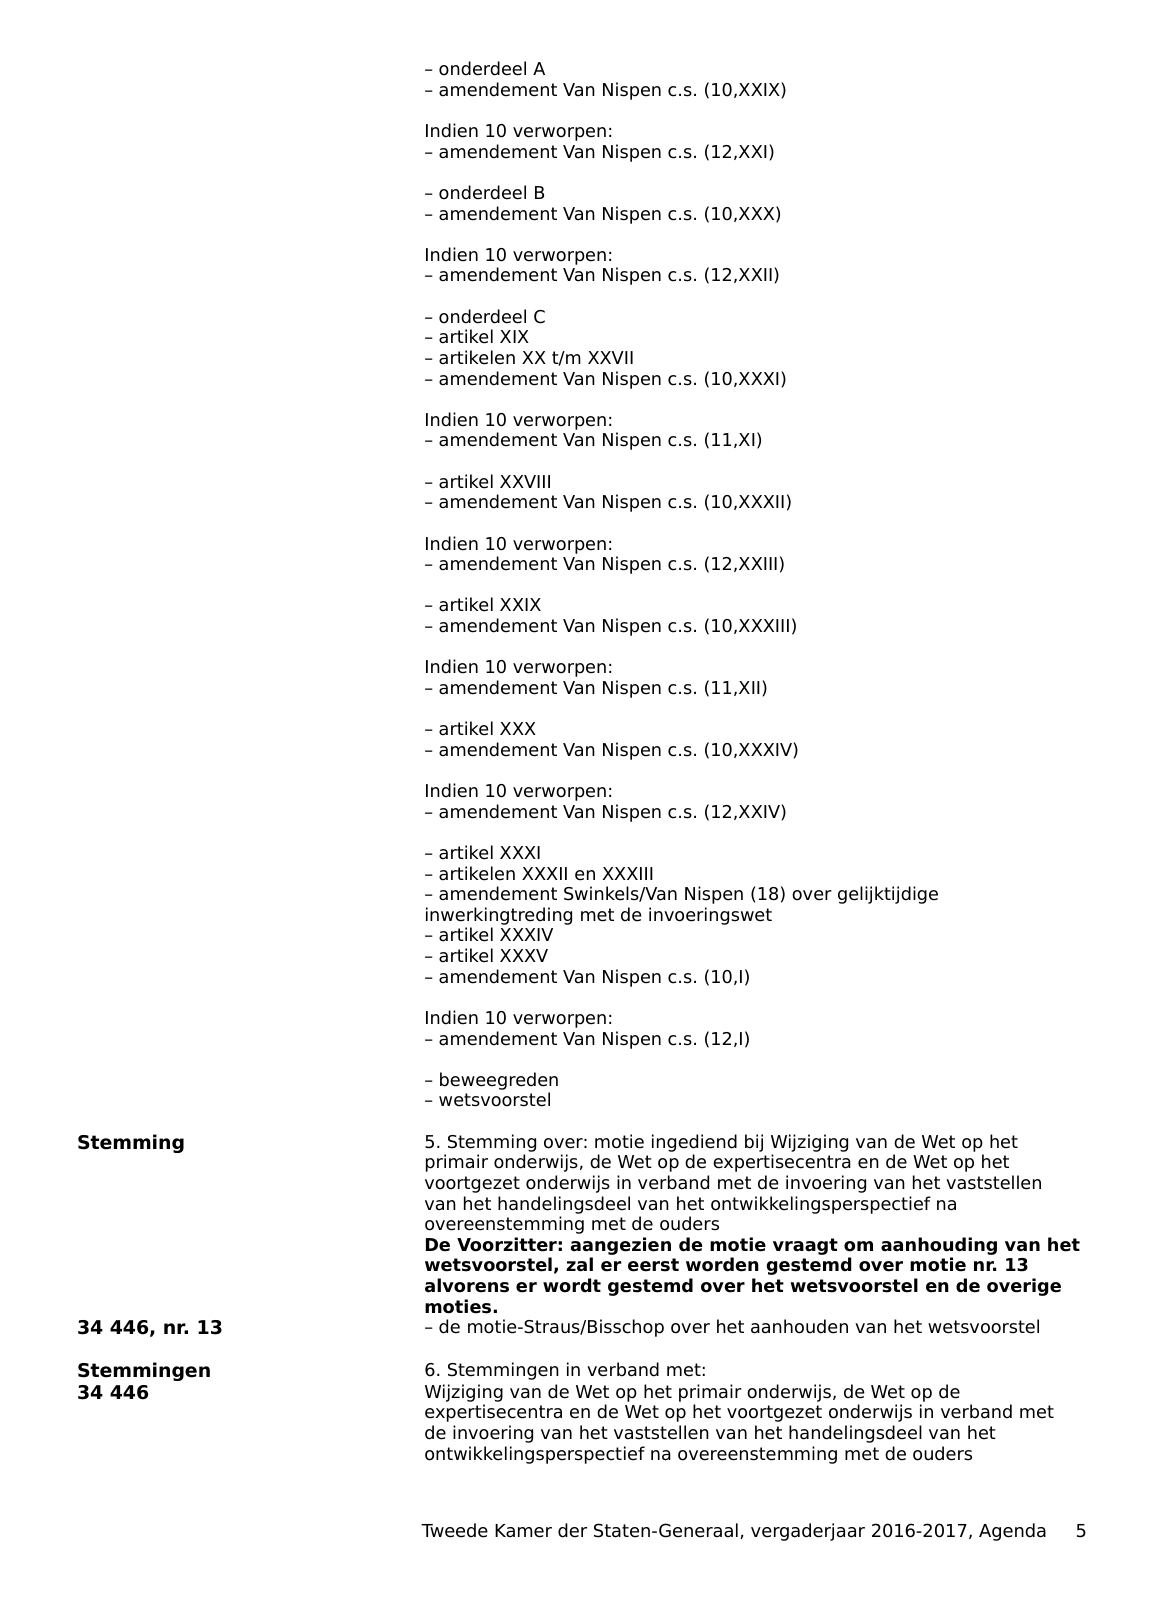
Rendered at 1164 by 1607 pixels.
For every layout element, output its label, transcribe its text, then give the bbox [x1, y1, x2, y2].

table_cell [401, 534, 418, 554]
table_cell – amendement Swinkels/Van Nispen (18) over gelijktijdige inwerkingtreding met de invoeringswet [418, 884, 1087, 925]
table_cell – artikel XXXI [418, 843, 1087, 863]
table_cell – artikel XXVIII [418, 472, 1087, 492]
table_cell [401, 369, 418, 389]
table_cell [77, 1029, 401, 1049]
table_cell [401, 204, 418, 224]
table_cell [77, 100, 401, 121]
table_cell [401, 967, 418, 987]
table_cell [401, 678, 418, 698]
table_cell [77, 595, 401, 616]
table_cell [401, 286, 418, 307]
table_cell [77, 183, 401, 203]
table_cell [401, 183, 418, 203]
table_cell [77, 348, 401, 368]
table_cell [401, 307, 418, 327]
table_cell [401, 265, 418, 286]
table_cell [77, 1111, 401, 1132]
table_cell [401, 760, 418, 781]
table_cell [401, 410, 418, 430]
table_cell [77, 410, 401, 430]
table_cell – amendement Van Nispen c.s. (10,XXXII) [418, 492, 1087, 513]
table_cell [77, 864, 401, 884]
table_cell [401, 80, 418, 100]
table_cell [77, 1070, 401, 1090]
table_cell [418, 513, 1087, 533]
table_cell [401, 699, 418, 719]
table_cell Indien 10 verworpen: [418, 245, 1087, 265]
table_cell 34 446, nr. 13 [77, 1317, 401, 1339]
table_cell Wijziging van de Wet op het primair onderwijs, de Wet op de expertisecentra en de Wet op het voortgezet onderwijs in verband met de invoering van het vaststellen van het handelingsdeel van het ontwikkelingsperspectief na overeenstemming met de ouders [418, 1382, 1087, 1464]
table_cell [77, 59, 401, 80]
table_cell – amendement Van Nispen c.s. (12,XXII) [418, 265, 1087, 286]
table_cell [401, 925, 418, 946]
table_cell [418, 286, 1087, 307]
table_cell [401, 1132, 418, 1235]
table_cell – artikel XXXV [418, 946, 1087, 967]
table_cell 34 446 [77, 1382, 401, 1464]
table_cell [401, 1029, 418, 1049]
table_cell [418, 637, 1087, 657]
table_cell Stemmingen [77, 1360, 401, 1382]
table_cell [77, 1235, 401, 1317]
table_cell Stemming [77, 1132, 401, 1235]
table_cell [77, 204, 401, 224]
table_cell [401, 121, 418, 142]
table_cell [77, 142, 401, 162]
table_cell [401, 554, 418, 575]
table_cell [77, 430, 401, 451]
table_cell [401, 100, 418, 121]
table_cell – artikelen XXXII en XXXIII [418, 864, 1087, 884]
table_cell [77, 265, 401, 286]
table_cell [77, 245, 401, 265]
table_cell [77, 946, 401, 967]
table_cell [401, 492, 418, 513]
table_cell [418, 451, 1087, 472]
table_cell [401, 637, 418, 657]
table_cell [401, 843, 418, 863]
table_cell [401, 451, 418, 472]
table_cell – de motie-Straus/Bisschop over het aanhouden van het wetsvoorstel [418, 1317, 1087, 1339]
table_cell [401, 595, 418, 616]
table_cell – wetsvoorstel [418, 1090, 1087, 1111]
table_cell – beweegreden [418, 1070, 1087, 1090]
table_cell [77, 224, 401, 245]
table_cell – amendement Van Nispen c.s. (12,XXI) [418, 142, 1087, 162]
table_cell [77, 802, 401, 822]
table_cell [77, 657, 401, 678]
table_cell [401, 1317, 418, 1339]
table_cell [77, 760, 401, 781]
table_cell [401, 657, 418, 678]
table_cell [77, 637, 401, 657]
table_cell [401, 946, 418, 967]
table_cell – amendement Van Nispen c.s. (10,XXXIV) [418, 740, 1087, 760]
table_cell [401, 59, 418, 80]
table_cell 5. Stemming over: motie ingediend bij Wijziging van de Wet op het primair onderwijs, de Wet op de expertisecentra en de Wet op het voortgezet onderwijs in verband met de invoering van het vaststellen van het handelingsdeel van het ontwikkelingsperspectief na overeenstemming met de ouders [418, 1132, 1087, 1235]
table_cell [401, 327, 418, 348]
table_cell Indien 10 verworpen: [418, 1008, 1087, 1028]
table_cell [401, 142, 418, 162]
table_cell [77, 492, 401, 513]
table_cell [77, 781, 401, 802]
table_cell De Voorzitter: aangezien de motie vraagt om aanhouding van het wetsvoorstel, zal er eerst worden gestemd over motie nr. 13 alvorens er wordt gestemd over het wetsvoorstel en de overige moties. [418, 1235, 1087, 1317]
table_cell [77, 719, 401, 740]
table_cell [418, 760, 1087, 781]
table_cell – amendement Van Nispen c.s. (10,XXXIII) [418, 616, 1087, 637]
table_cell [418, 162, 1087, 183]
table_cell – amendement Van Nispen c.s. (12,XXIII) [418, 554, 1087, 575]
table_cell [77, 616, 401, 637]
table_cell [418, 987, 1087, 1008]
table_cell [401, 864, 418, 884]
table_cell – artikel XXX [418, 719, 1087, 740]
table_cell [77, 389, 401, 410]
table_cell Indien 10 verworpen: [418, 657, 1087, 678]
table_cell [401, 1111, 418, 1132]
table_cell [418, 575, 1087, 595]
table_cell – onderdeel C [418, 307, 1087, 327]
table_cell [401, 1049, 418, 1070]
table_cell [418, 699, 1087, 719]
table_cell [401, 1090, 418, 1111]
table_cell – amendement Van Nispen c.s. (12,I) [418, 1029, 1087, 1049]
table_cell [77, 554, 401, 575]
table_cell [401, 616, 418, 637]
table_cell – amendement Van Nispen c.s. (12,XXIV) [418, 802, 1087, 822]
table_cell Indien 10 verworpen: [418, 534, 1087, 554]
table_cell [77, 472, 401, 492]
table_cell [401, 1070, 418, 1090]
table_cell [418, 389, 1087, 410]
table_cell [401, 1382, 418, 1464]
table_cell [77, 80, 401, 100]
table_cell 6. Stemmingen in verband met: [418, 1360, 1087, 1382]
table_cell [77, 740, 401, 760]
table_cell [401, 884, 418, 925]
table_cell [401, 389, 418, 410]
table_cell [77, 699, 401, 719]
table_cell [401, 245, 418, 265]
table_cell – amendement Van Nispen c.s. (10,XXIX) [418, 80, 1087, 100]
table_cell [77, 534, 401, 554]
table_cell [77, 162, 401, 183]
table_cell [77, 286, 401, 307]
table_cell [77, 451, 401, 472]
table_cell [401, 987, 418, 1008]
table_cell [77, 513, 401, 533]
table_cell Indien 10 verworpen: [418, 121, 1087, 142]
table_cell [77, 987, 401, 1008]
table_cell [401, 1008, 418, 1028]
table_cell – artikel XXXIV [418, 925, 1087, 946]
table_cell – amendement Van Nispen c.s. (10,XXXI) [418, 369, 1087, 389]
table_cell [401, 1360, 418, 1382]
table_cell [401, 740, 418, 760]
table_cell – amendement Van Nispen c.s. (10,XXX) [418, 204, 1087, 224]
table_cell [77, 369, 401, 389]
table_cell [77, 327, 401, 348]
table_cell Indien 10 verworpen: [418, 410, 1087, 430]
table_cell – amendement Van Nispen c.s. (10,I) [418, 967, 1087, 987]
table_cell [401, 575, 418, 595]
table_cell [401, 224, 418, 245]
table_cell [418, 1339, 1087, 1360]
table_cell [401, 781, 418, 802]
table_cell [418, 100, 1087, 121]
table_cell [401, 430, 418, 451]
table_cell [401, 348, 418, 368]
table_cell [401, 822, 418, 843]
table_cell [418, 822, 1087, 843]
table_cell [77, 967, 401, 987]
table_cell [418, 1111, 1087, 1132]
table_cell [401, 1235, 418, 1317]
table_cell – onderdeel A [418, 59, 1087, 80]
table_cell [77, 121, 401, 142]
table_cell [77, 678, 401, 698]
table_cell [77, 307, 401, 327]
table_cell – artikel XXIX [418, 595, 1087, 616]
table_cell – onderdeel B [418, 183, 1087, 203]
table_cell – artikelen XX t/m XXVII [418, 348, 1087, 368]
table_cell [77, 822, 401, 843]
table_cell [401, 472, 418, 492]
table_cell [401, 513, 418, 533]
table_cell – amendement Van Nispen c.s. (11,XII) [418, 678, 1087, 698]
table_cell [77, 1008, 401, 1028]
table_cell [401, 162, 418, 183]
table_cell [77, 1090, 401, 1111]
table_cell [77, 925, 401, 946]
table_cell [77, 1049, 401, 1070]
table_cell Indien 10 verworpen: [418, 781, 1087, 802]
table_cell [418, 1049, 1087, 1070]
table_cell – amendement Van Nispen c.s. (11,XI) [418, 430, 1087, 451]
table_cell [401, 719, 418, 740]
table_cell [77, 575, 401, 595]
table_cell – artikel XIX [418, 327, 1087, 348]
table_cell [418, 224, 1087, 245]
table_cell [401, 802, 418, 822]
table_cell [401, 1339, 418, 1360]
table_cell [77, 1339, 401, 1360]
table_cell [77, 884, 401, 925]
table_cell [77, 843, 401, 863]
